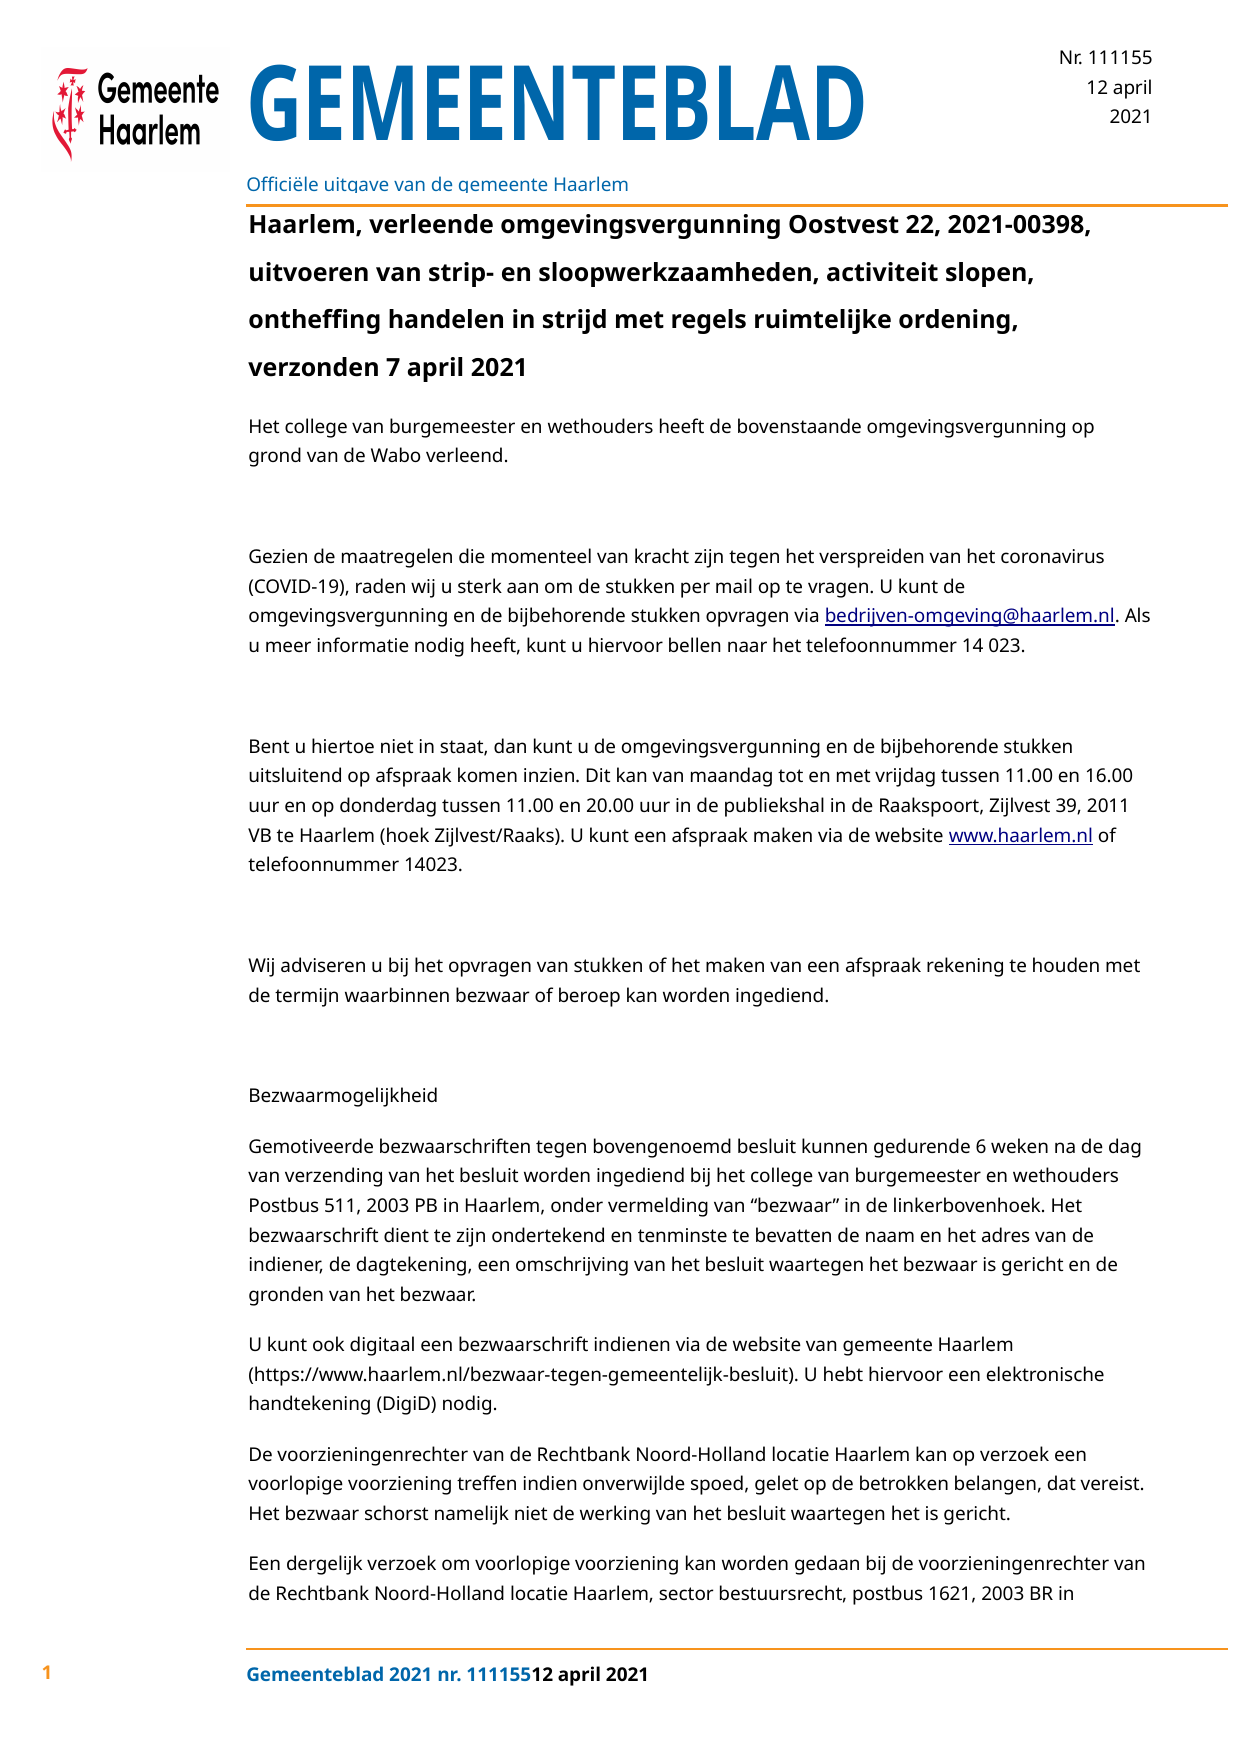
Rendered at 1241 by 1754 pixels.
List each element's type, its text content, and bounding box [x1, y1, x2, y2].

text Het college van burgemeester en wethouders heeft de bovenstaande omgevingsvergunning op grond van de Wabo verleend. [248, 413, 1152, 468]
text Bezwaarmogelijkheid [248, 1083, 1152, 1108]
picture [41, 47, 231, 172]
text Een dergelijk verzoek om voorlopige voorziening kan worden gedaan bij de voorzieningenrechter van de Rechtbank Noord-Holland locatie Haarlem, sector bestuursrecht, postbus 1621, 2003 BR in [248, 1551, 1152, 1606]
text Gemotiveerde bezwaarschriften tegen bovengenoemd besluit kunnen gedurende 6 weken na de dag van verzending van het besluit worden ingediend bij het college van burgemeester en wethouders Postbus 511, 2003 PB in Haarlem, onder vermelding van “bezwaar” in de linkerbovenhoek. Het bezwaarschrift dient te zijn ondertekend en tenminste te bevatten de naam en het adres van de indiener, de dagtekening, een omschrijving van het besluit waartegen het bezwaar is gericht en de gronden van het bezwaar. [248, 1133, 1152, 1307]
text Bent u hiertoe niet in staat, dan kunt u de omgevingsvergunning en de bijbehorende stukken uitsluitend op afspraak komen inzien. Dit kan van maandag tot en met vrijdag tussen 11.00 en 16.00 uur en op donderdag tussen 11.00 en 20.00 uur in de publiekshal in de Raakspoort, Zijlvest 39, 2011 VB te Haarlem (hoek Zijlvest/Raaks). U kunt een afspraak maken via de website www.haarlem.nl of telefoonnummer 14023. [248, 733, 1152, 877]
text U kunt ook digitaal een bezwaarschrift indienen via de website van gemeente Haarlem (https://www.haarlem.nl/bezwaar-tegen-gemeentelijk-besluit). U hebt hiervoor een elektronische handtekening (DigiD) nodig. [248, 1331, 1152, 1416]
text Haarlem, verleende omgevingsvergunning Oostvest 22, 2021-00398, uitvoeren van strip- en sloopwerkzaamheden, activiteit slopen, ontheffing handelen in strijd met regels ruimtelijke ordening, verzonden 7 april 2021 [248, 207, 1152, 384]
text De voorzieningenrechter van de Rechtbank Noord-Holland locatie Haarlem kan op verzoek een voorlopige voorziening treffen indien onverwijlde spoed, gelet op de betrokken belangen, dat vereist. Het bezwaar schorst namelijk niet de werking van het besluit waartegen het is gericht. [248, 1441, 1152, 1526]
text Wij adviseren u bij het opvragen van stukken of het maken van een afspraak rekening te houden met de termijn waarbinnen bezwaar of beroep kan worden ingediend. [248, 952, 1152, 1008]
text Gezien de maatregelen die momenteel van kracht zijn tegen het verspreiden van het coronavirus (COVID-19), raden wij u sterk aan om de stukken per mail op te vragen. U kunt de omgevingsvergunning en de bijbehorende stukken opvragen via bedrijven-omgeving@haarlem.nl. Als u meer informatie nodig heeft, kunt u hiervoor bellen naar het telefoonnummer 14 023. [248, 543, 1152, 658]
